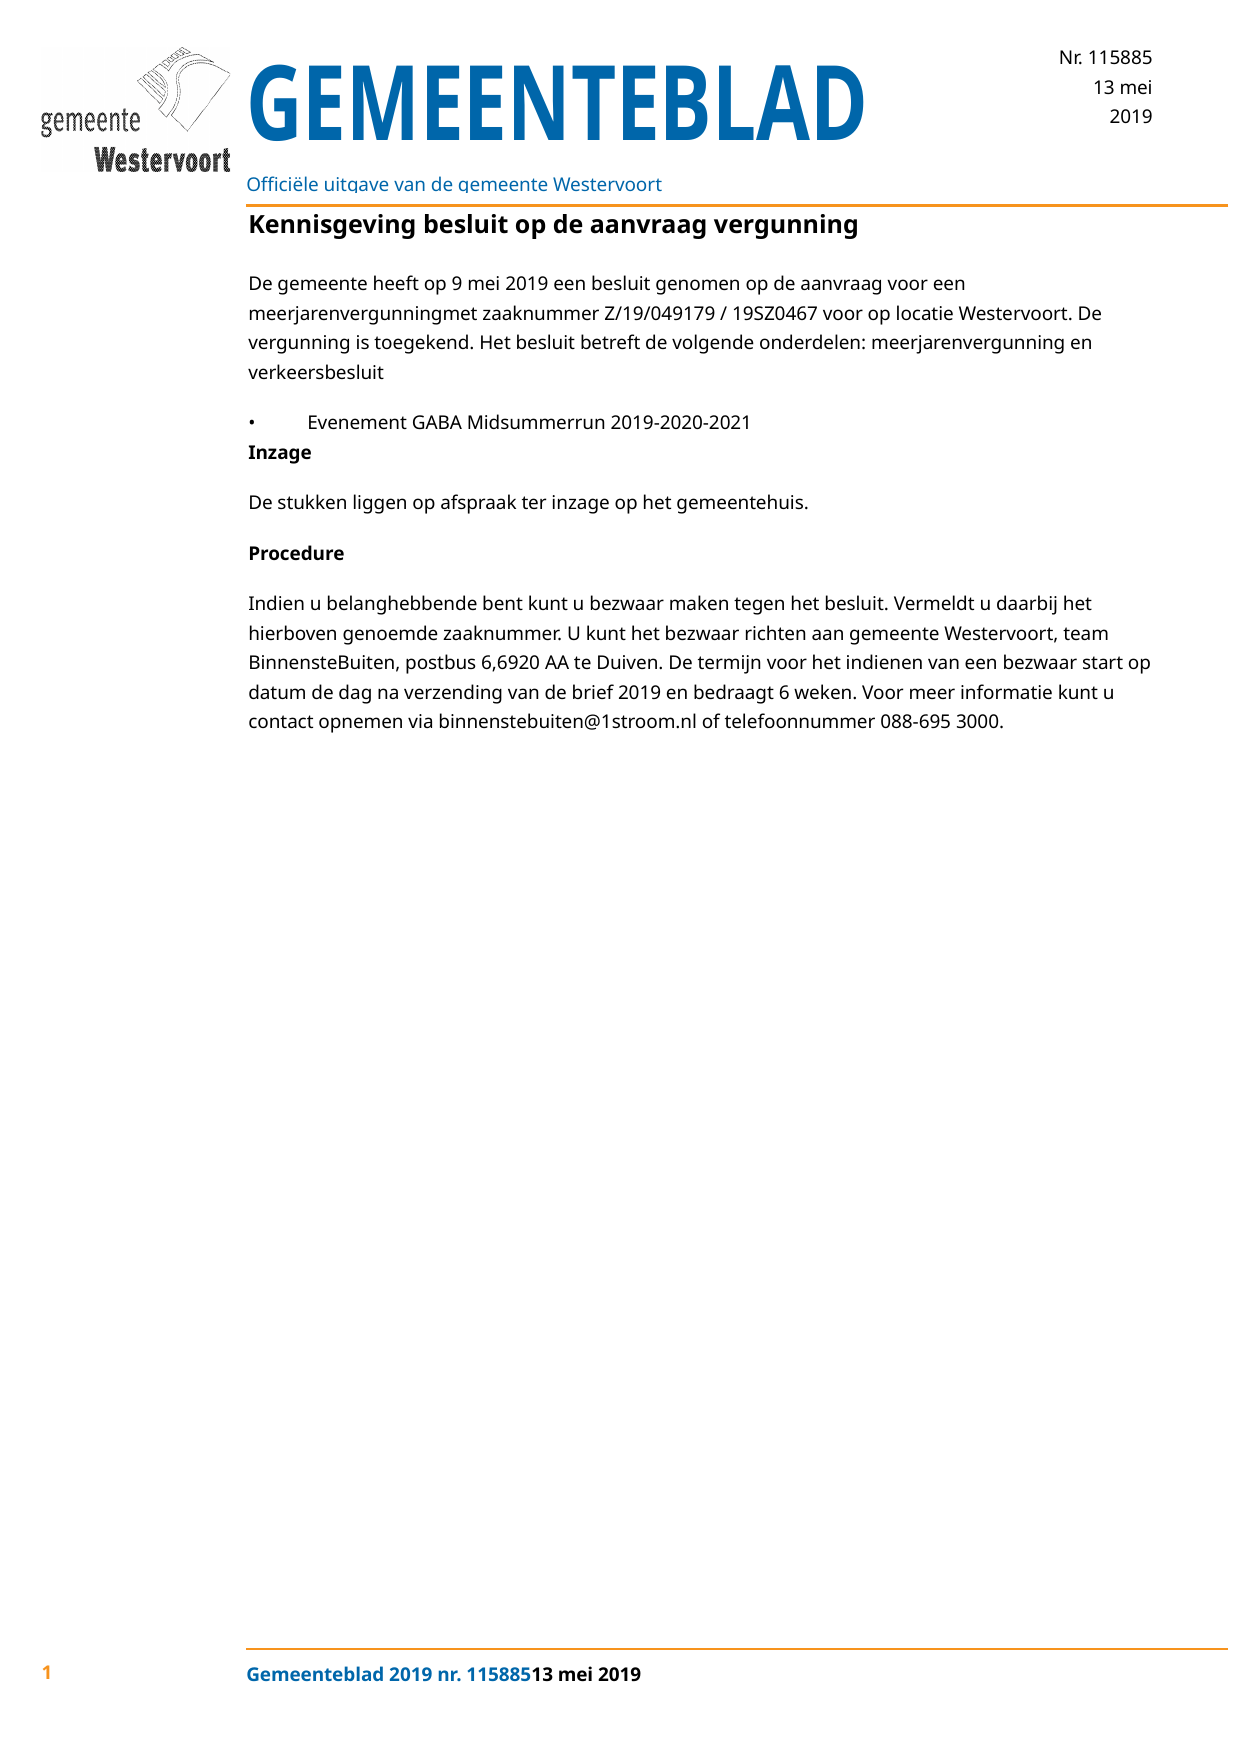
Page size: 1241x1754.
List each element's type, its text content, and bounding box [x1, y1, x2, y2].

picture [41, 47, 231, 172]
text Kennisgeving besluit op de aanvraag vergunning [248, 207, 1152, 241]
text De gemeente heeft op 9 mei 2019 een besluit genomen op de aanvraag voor een meerjarenvergunningmet zaaknummer Z/19/049179 / 19SZ0467 voor op locatie Westervoort. De vergunning is toegekend. Het besluit betreft de volgende onderdelen: meerjarenvergunning en verkeersbesluit [248, 270, 1152, 385]
text Inzage [248, 439, 1152, 465]
text Procedure [248, 540, 1152, 566]
text Indien u belanghebbende bent kunt u bezwaar maken tegen het besluit. Vermeldt u daarbij het hierboven genoemde zaaknummer. U kunt het bezwaar richten aan gemeente Westervoort, team BinnensteBuiten, postbus 6,6920 AA te Duiven. De termijn voor het indienen van een bezwaar start op datum de dag na verzending van de brief 2019 en bedraagt 6 weken. Voor meer informatie kunt u contact opnemen via binnenstebuiten@1stroom.nl of telefoonnummer 088-695 3000. [248, 590, 1152, 734]
list Evenement GABA Midsummerrun 2019-2020-2021 [248, 409, 1152, 435]
text De stukken liggen op afspraak ter inzage op het gemeentehuis. [248, 489, 1152, 515]
